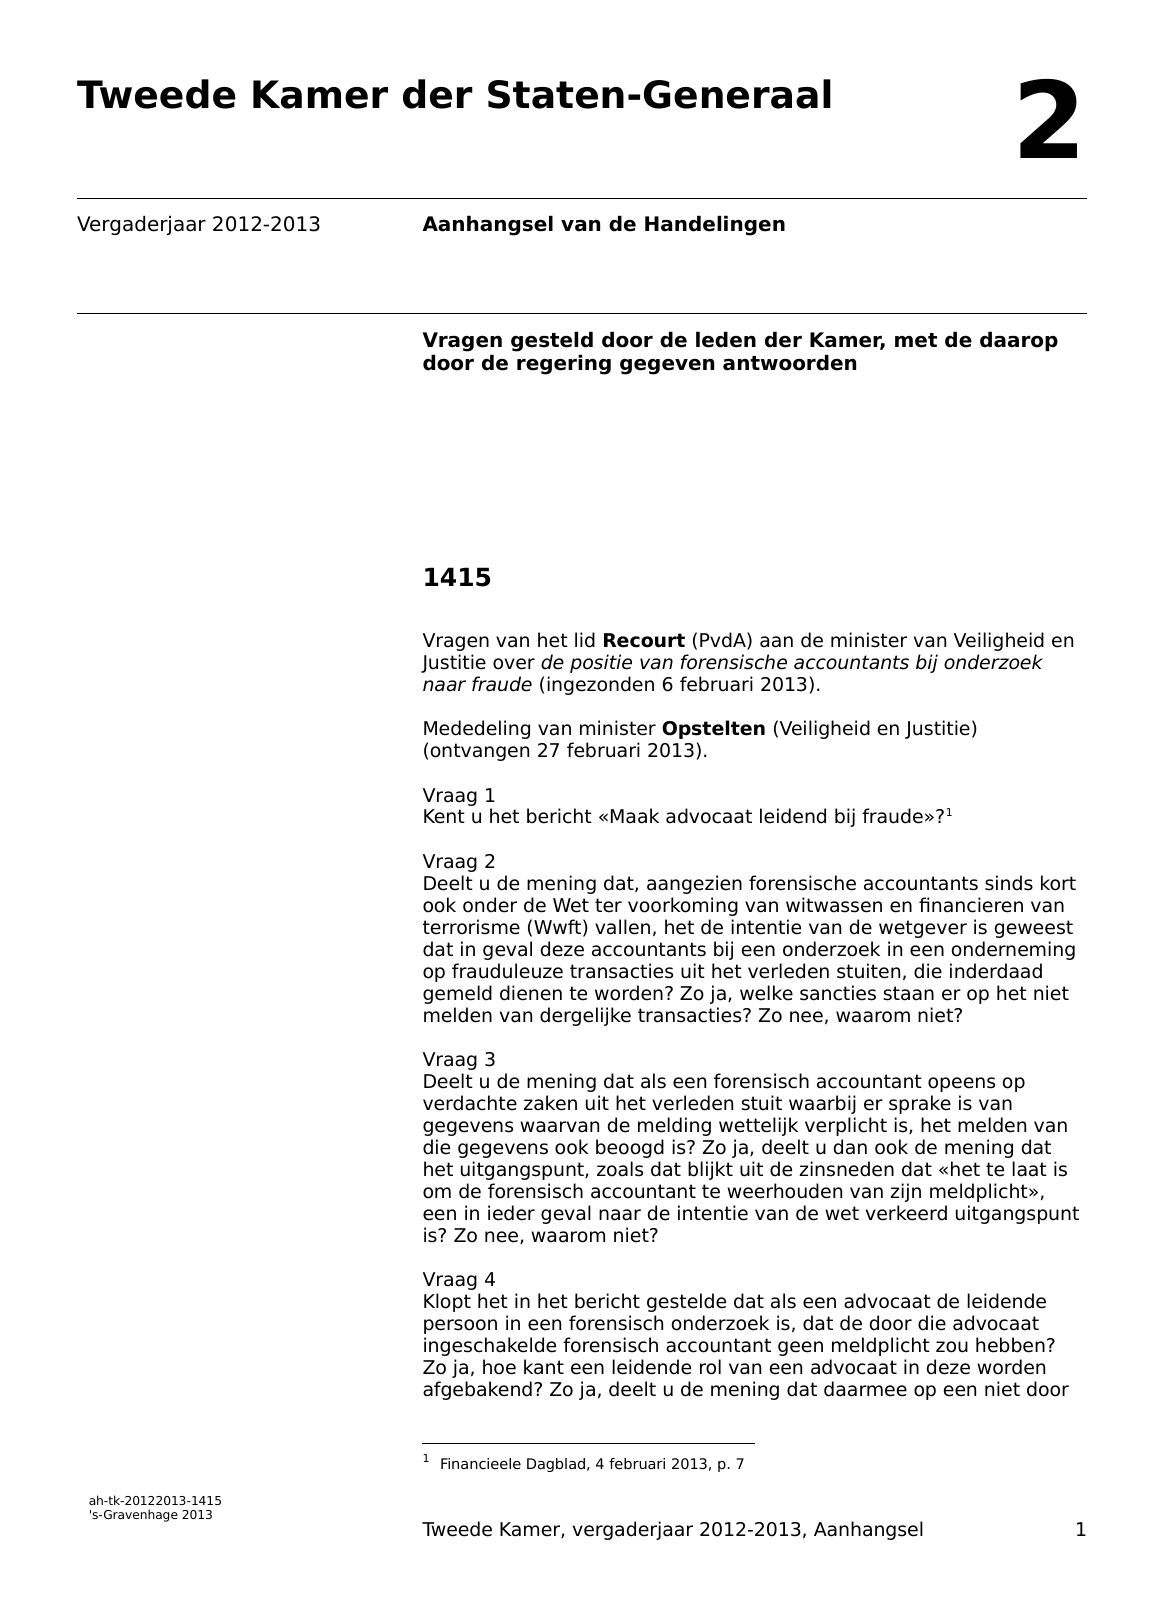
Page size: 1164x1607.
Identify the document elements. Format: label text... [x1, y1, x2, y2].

text Kent u het bericht «Maak advocaat leidend bij fraude»? [422, 806, 1087, 828]
text Mededeling van minister Opstelten (Veiligheid en Justitie) (ontvangen 27 februari 2013). [422, 718, 1087, 762]
text Vraag 1 [422, 784, 1087, 806]
text Deelt u de mening dat, aangezien forensische accountants sinds kort ook onder de Wet ter voorkoming van witwassen en financieren van terrorisme (Wwft) vallen, het de intentie van de wetgever is geweest dat in geval deze accountants bij een onderzoek in een onderneming op frauduleuze transacties uit het verleden stuiten, die inderdaad gemeld dienen te worden? Zo ja, welke sancties staan er op het niet melden van dergelijke transacties? Zo nee, waarom niet? [422, 873, 1087, 1026]
text 's-Gravenhage 2013 [88, 1508, 323, 1522]
table_cell Vragen gesteld door de leden der Kamer, met de daarop door de regering gegeven antwoorden [422, 314, 1087, 375]
table_header Tweede Kamer der Staten-Generaal [77, 59, 886, 198]
text Financieele Dagblad, 4 februari 2013, p. 7 [422, 1452, 1087, 1474]
table_cell Aanhangsel van de Handelingen [422, 199, 1087, 313]
text Vraag 3 [422, 1049, 1087, 1071]
text Vraag 2 [422, 851, 1087, 873]
table_header 2 [886, 59, 1087, 198]
table_cell Vergaderjaar 2012-2013 [77, 199, 422, 313]
text ah-tk-20122013-1415 [88, 1494, 323, 1508]
text 1415 [422, 563, 1087, 592]
text Vragen van het lid Recourt (PvdA) aan de minister van Veiligheid en Justitie over de positie van forensische accountants bij onderzoek naar fraude (ingezonden 6 februari 2013). [422, 630, 1087, 696]
text Klopt het in het bericht gestelde dat als een advocaat de leidende persoon in een forensisch onderzoek is, dat de door die advocaat ingeschakelde forensisch accountant geen meldplicht zou hebben? Zo ja, hoe kant een leidende rol van een advocaat in deze worden afgebakend? Zo ja, deelt u de mening dat daarmee op een niet door [422, 1291, 1087, 1401]
text Deelt u de mening dat als een forensisch accountant opeens op verdachte zaken uit het verleden stuit waarbij er sprake is van gegevens waarvan de melding wettelijk verplicht is, het melden van die gegevens ook beoogd is? Zo ja, deelt u dan ook de mening dat het uitgangspunt, zoals dat blijkt uit de zinsneden dat «het te laat is om de forensisch accountant te weerhouden van zijn meldplicht», een in ieder geval naar de intentie van de wet verkeerd uitgangspunt is? Zo nee, waarom niet? [422, 1071, 1087, 1246]
table_cell [77, 314, 422, 375]
text Vraag 4 [422, 1269, 1087, 1291]
